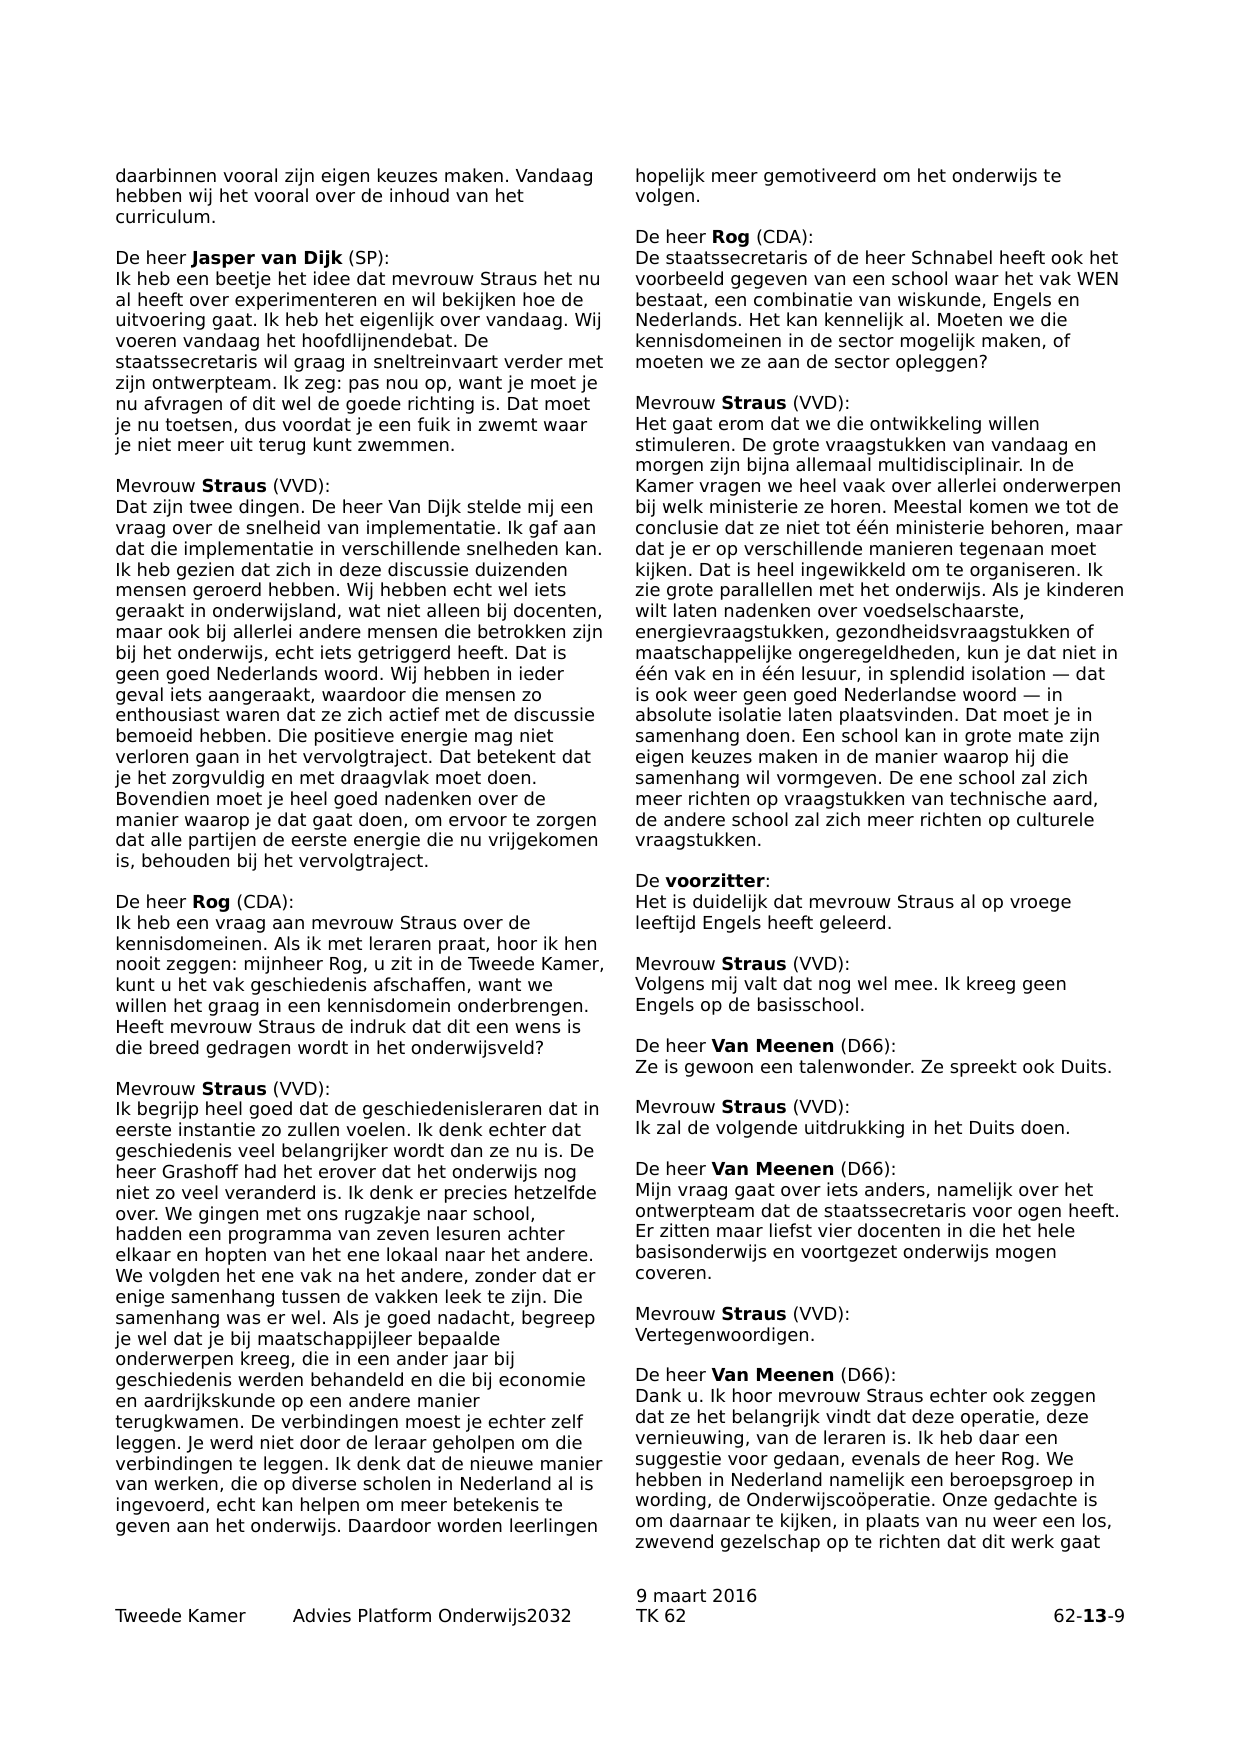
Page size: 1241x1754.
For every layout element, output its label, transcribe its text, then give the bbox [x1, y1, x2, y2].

text hopelijk meer gemotiveerd om het onderwijs te volgen. [635, 165, 1125, 207]
text De heer Van Meenen (D66): [635, 1036, 1125, 1056]
text Dank u. Ik hoor mevrouw Straus echter ook zeggen dat ze het belangrijk vindt dat deze operatie, deze vernieuwing, van de leraren is. Ik heb daar een suggestie voor gedaan, evenals de heer Rog. We hebben in Nederland namelijk een beroepsgroep in wording, de Onderwijscoöperatie. Onze gedachte is om daarnaar te kijken, in plaats van nu weer een los, zwevend gezelschap op te richten dat dit werk gaat [635, 1386, 1125, 1553]
text De heer Van Meenen (D66): [635, 1159, 1125, 1179]
text Mevrouw Straus (VVD): [635, 953, 1125, 974]
text Mijn vraag gaat over iets anders, namelijk over het ontwerpteam dat de staatssecretaris voor ogen heeft. Er zitten maar liefst vier docenten in die het hele basisonderwijs en voortgezet onderwijs mogen coveren. [635, 1179, 1125, 1284]
text Dat zijn twee dingen. De heer Van Dijk stelde mij een vraag over de snelheid van implementatie. Ik gaf aan dat die implementatie in verschillende snelheden kan. Ik heb gezien dat zich in deze discussie duizenden mensen geroerd hebben. Wij hebben echt wel iets geraakt in onderwijsland, wat niet alleen bij docenten, maar ook bij allerlei andere mensen die betrokken zijn bij het onderwijs, echt iets getriggerd heeft. Dat is geen goed Nederlands woord. Wij hebben in ieder geval iets aangeraakt, waardoor die mensen zo enthousiast waren dat ze zich actief met de discussie bemoeid hebben. Die positieve energie mag niet verloren gaan in het vervolgtraject. Dat betekent dat je het zorgvuldig en met draagvlak moet doen. Bovendien moet je heel goed nadenken over de manier waarop je dat gaat doen, om ervoor te zorgen dat alle partijen de eerste energie die nu vrijgekomen is, behouden bij het vervolgtraject. [115, 497, 605, 872]
text Mevrouw Straus (VVD): [635, 1097, 1125, 1118]
text Ik heb een vraag aan mevrouw Straus over de kennisdomeinen. Als ik met leraren praat, hoor ik hen nooit zeggen: mijnheer Rog, u zit in de Tweede Kamer, kunt u het vak geschiedenis afschaffen, want we willen het graag in een kennisdomein onderbrengen. Heeft mevrouw Straus de indruk dat dit een wens is die breed gedragen wordt in het onderwijsveld? [115, 912, 605, 1058]
text Mevrouw Straus (VVD): [635, 393, 1125, 413]
text Ik begrijp heel goed dat de geschiedenisleraren dat in eerste instantie zo zullen voelen. Ik denk echter dat geschiedenis veel belangrijker wordt dan ze nu is. De heer Grashoff had het erover dat het onderwijs nog niet zo veel veranderd is. Ik denk er precies hetzelfde over. We gingen met ons rugzakje naar school, hadden een programma van zeven lesuren achter elkaar en hopten van het ene lokaal naar het andere. We volgden het ene vak na het andere, zonder dat er enige samenhang tussen de vakken leek te zijn. Die samenhang was er wel. Als je goed nadacht, begreep je wel dat je bij maatschappijleer bepaalde onderwerpen kreeg, die in een ander jaar bij geschiedenis werden behandeld en die bij economie en aardrijkskunde op een andere manier terugkwamen. De verbindingen moest je echter zelf leggen. Je werd niet door de leraar geholpen om die verbindingen te leggen. Ik denk dat de nieuwe manier van werken, die op diverse scholen in Nederland al is ingevoerd, echt kan helpen om meer betekenis te geven aan het onderwijs. Daardoor worden leerlingen [115, 1099, 605, 1537]
text De heer Rog (CDA): [115, 892, 605, 912]
text Mevrouw Straus (VVD): [115, 1078, 605, 1099]
text De heer Jasper van Dijk (SP): [115, 248, 605, 268]
text Volgens mij valt dat nog wel mee. Ik kreeg geen Engels op de basisschool. [635, 974, 1125, 1016]
text Ze is gewoon een talenwonder. Ze spreekt ook Duits. [635, 1056, 1125, 1077]
text Mevrouw Straus (VVD): [115, 476, 605, 497]
text De voorzitter: [635, 871, 1125, 892]
text Ik zal de volgende uitdrukking in het Duits doen. [635, 1118, 1125, 1139]
text Vertegenwoordigen. [635, 1324, 1125, 1345]
text De heer Van Meenen (D66): [635, 1365, 1125, 1386]
text Mevrouw Straus (VVD): [635, 1304, 1125, 1324]
text Het gaat erom dat we die ontwikkeling willen stimuleren. De grote vraagstukken van vandaag en morgen zijn bijna allemaal multidisciplinair. In de Kamer vragen we heel vaak over allerlei onderwerpen bij welk ministerie ze horen. Meestal komen we tot de conclusie dat ze niet tot één ministerie behoren, maar dat je er op verschillende manieren tegenaan moet kijken. Dat is heel ingewikkeld om te organiseren. Ik zie grote parallellen met het onderwijs. Als je kinderen wilt laten nadenken over voedselschaarste, energievraagstukken, gezondheidsvraagstukken of maatschappelijke ongeregeldheden, kun je dat niet in één vak en in één lesuur, in splendid isolation — dat is ook weer geen goed Nederlandse woord — in absolute isolatie laten plaatsvinden. Dat moet je in samenhang doen. Een school kan in grote mate zijn eigen keuzes maken in de manier waarop hij die samenhang wil vormgeven. De ene school zal zich meer richten op vraagstukken van technische aard, de andere school zal zich meer richten op culturele vraagstukken. [635, 413, 1125, 851]
text Ik heb een beetje het idee dat mevrouw Straus het nu al heeft over experimenteren en wil bekijken hoe de uitvoering gaat. Ik heb het eigenlijk over vandaag. Wij voeren vandaag het hoofdlijnendebat. De staatssecretaris wil graag in sneltreinvaart verder met zijn ontwerpteam. Ik zeg: pas nou op, want je moet je nu afvragen of dit wel de goede richting is. Dat moet je nu toetsen, dus voordat je een fuik in zwemt waar je niet meer uit terug kunt zwemmen. [115, 268, 605, 456]
text Het is duidelijk dat mevrouw Straus al op vroege leeftijd Engels heeft geleerd. [635, 892, 1125, 933]
text daarbinnen vooral zijn eigen keuzes maken. Vandaag hebben wij het vooral over de inhoud van het curriculum. [115, 165, 605, 228]
text De heer Rog (CDA): [635, 227, 1125, 248]
text De staatssecretaris of de heer Schnabel heeft ook het voorbeeld gegeven van een school waar het vak WEN bestaat, een combinatie van wiskunde, Engels en Nederlands. Het kan kennelijk al. Moeten we die kennisdomeinen in de sector mogelijk maken, of moeten we ze aan de sector opleggen? [635, 248, 1125, 373]
